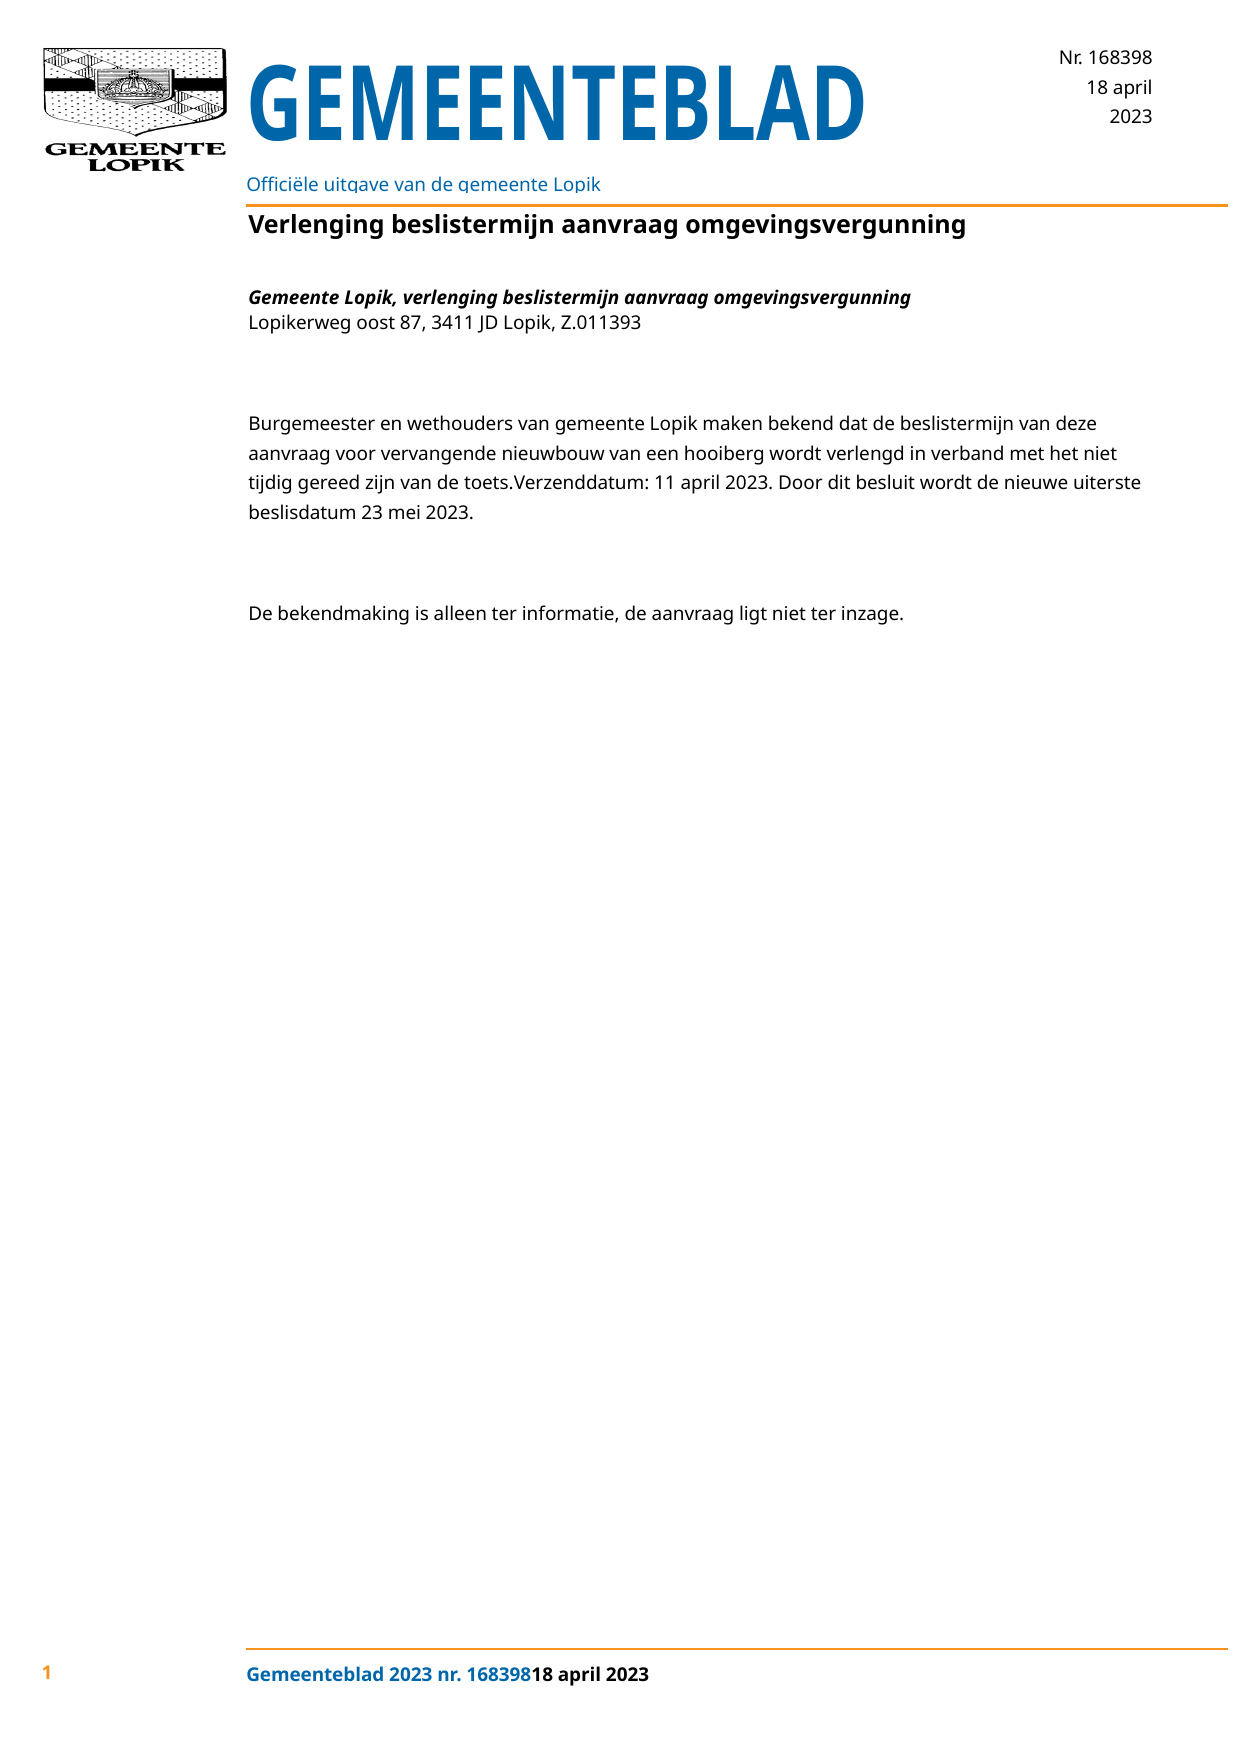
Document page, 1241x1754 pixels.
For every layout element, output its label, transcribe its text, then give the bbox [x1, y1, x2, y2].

text Lopikerweg oost 87, 3411 JD Lopik, Z.011393 [248, 309, 1152, 335]
text Gemeente Lopik, verlenging beslistermijn aanvraag omgevingsvergunning [248, 284, 1152, 309]
text De bekendmaking is alleen ter informatie, de aanvraag ligt niet ter inzage. [248, 600, 1152, 626]
text Verlenging beslistermijn aanvraag omgevingsvergunning [248, 207, 1152, 241]
picture [41, 47, 231, 172]
text Burgemeester en wethouders van gemeente Lopik maken bekend dat de beslistermijn van deze aanvraag voor vervangende nieuwbouw van een hooiberg wordt verlengd in verband met het niet tijdig gereed zijn van de toets.Verzenddatum: 11 april 2023. Door dit besluit wordt de nieuwe uiterste beslisdatum 23 mei 2023. [248, 410, 1152, 525]
